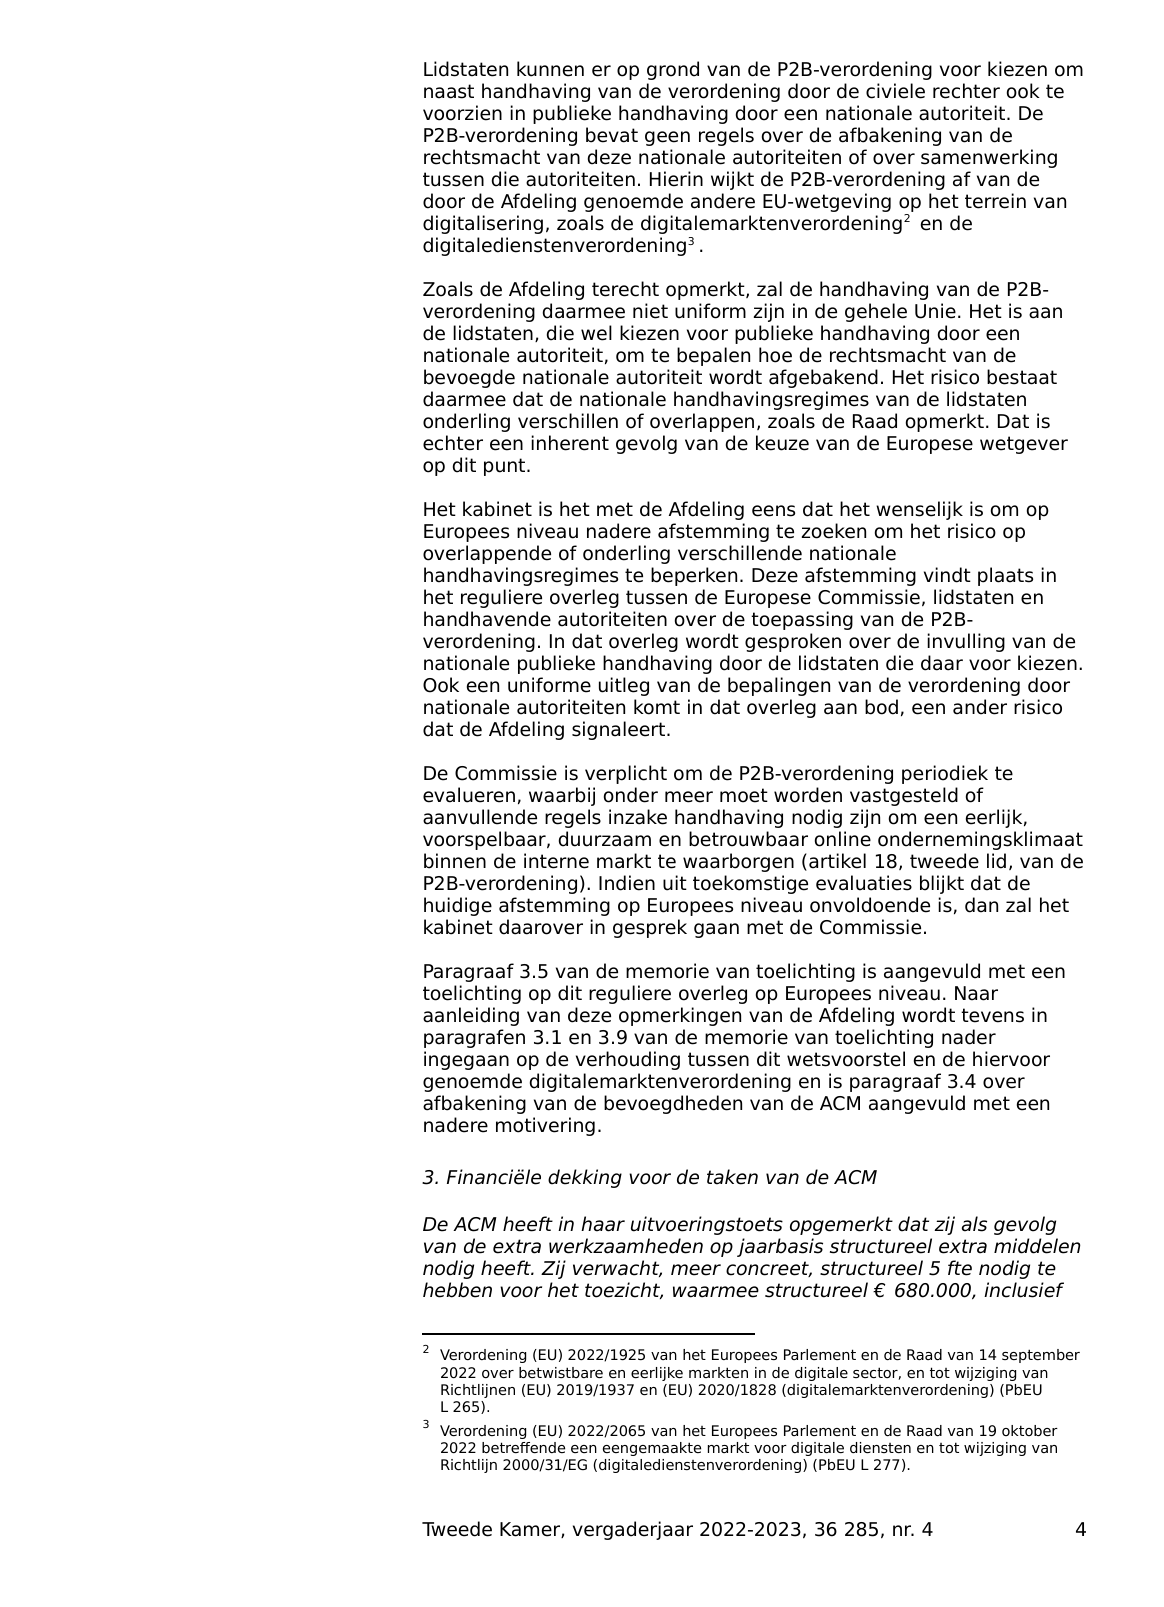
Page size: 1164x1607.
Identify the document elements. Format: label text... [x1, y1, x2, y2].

text Zoals de Afdeling terecht opmerkt, zal de handhaving van de P2B-verordening daarmee niet uniform zijn in de gehele Unie. Het is aan de lidstaten, die wel kiezen voor publieke handhaving door een nationale autoriteit, om te bepalen hoe de rechtsmacht van de bevoegde nationale autoriteit wordt afgebakend. Het risico bestaat daarmee dat de nationale handhavingsregimes van de lidstaten onderling verschillen of overlappen, zoals de Raad opmerkt. Dat is echter een inherent gevolg van de keuze van de Europese wetgever op dit punt. [422, 279, 1087, 477]
subtitle 3. Financiële dekking voor de taken van de ACM [422, 1167, 1087, 1189]
text Het kabinet is het met de Afdeling eens dat het wenselijk is om op Europees niveau nadere afstemming te zoeken om het risico op overlappende of onderling verschillende nationale handhavingsregimes te beperken. Deze afstemming vindt plaats in het reguliere overleg tussen de Europese Commissie, lidstaten en handhavende autoriteiten over de toepassing van de P2B-verordening. In dat overleg wordt gesproken over de invulling van de nationale publieke handhaving door de lidstaten die daar voor kiezen. Ook een uniforme uitleg van de bepalingen van de verordening door nationale autoriteiten komt in dat overleg aan bod, een ander risico dat de Afdeling signaleert. [422, 499, 1087, 741]
text Verordening (EU) 2022/2065 van het Europees Parlement en de Raad van 19 oktober 2022 betreffende een eengemaakte markt voor digitale diensten en tot wijziging van Richtlijn 2000/31/EG (digitaledienstenverordening) (PbEU L 277). [422, 1418, 1087, 1474]
text Verordening (EU) 2022/1925 van het Europees Parlement en de Raad van 14 september 2022 over betwistbare en eerlijke markten in de digitale sector, en tot wijziging van Richtlijnen (EU) 2019/1937 en (EU) 2020/1828 (digitalemarktenverordening) (PbEU L 265). [422, 1343, 1087, 1416]
text De ACM heeft in haar uitvoeringstoets opgemerkt dat zij als gevolg van de extra werkzaamheden op jaarbasis structureel extra middelen nodig heeft. Zij verwacht, meer concreet, structureel 5 fte nodig te hebben voor het toezicht, waarmee structureel € 680.000, inclusief [422, 1214, 1087, 1302]
text De Commissie is verplicht om de P2B-verordening periodiek te evalueren, waarbij onder meer moet worden vastgesteld of aanvullende regels inzake handhaving nodig zijn om een eerlijk, voorspelbaar, duurzaam en betrouwbaar online ondernemingsklimaat binnen de interne markt te waarborgen (artikel 18, tweede lid, van de P2B-verordening). Indien uit toekomstige evaluaties blijkt dat de huidige afstemming op Europees niveau onvoldoende is, dan zal het kabinet daarover in gesprek gaan met de Commissie. [422, 763, 1087, 939]
text Paragraaf 3.5 van de memorie van toelichting is aangevuld met een toelichting op dit reguliere overleg op Europees niveau. Naar aanleiding van deze opmerkingen van de Afdeling wordt tevens in paragrafen 3.1 en 3.9 van de memorie van toelichting nader ingegaan op de verhouding tussen dit wetsvoorstel en de hiervoor genoemde digitalemarktenverordening en is paragraaf 3.4 over afbakening van de bevoegdheden van de ACM aangevuld met een nadere motivering. [422, 961, 1087, 1137]
text Lidstaten kunnen er op grond van de P2B-verordening voor kiezen om naast handhaving van de verordening door de civiele rechter ook te voorzien in publieke handhaving door een nationale autoriteit. De P2B-verordening bevat geen regels over de afbakening van de rechtsmacht van deze nationale autoriteiten of over samenwerking tussen die autoriteiten. Hierin wijkt de P2B-verordening af van de door de Afdeling genoemde andere EU-wetgeving op het terrein van digitalisering, zoals de digitalemarktenverordening en de digitaledienstenverordening. [422, 59, 1087, 257]
